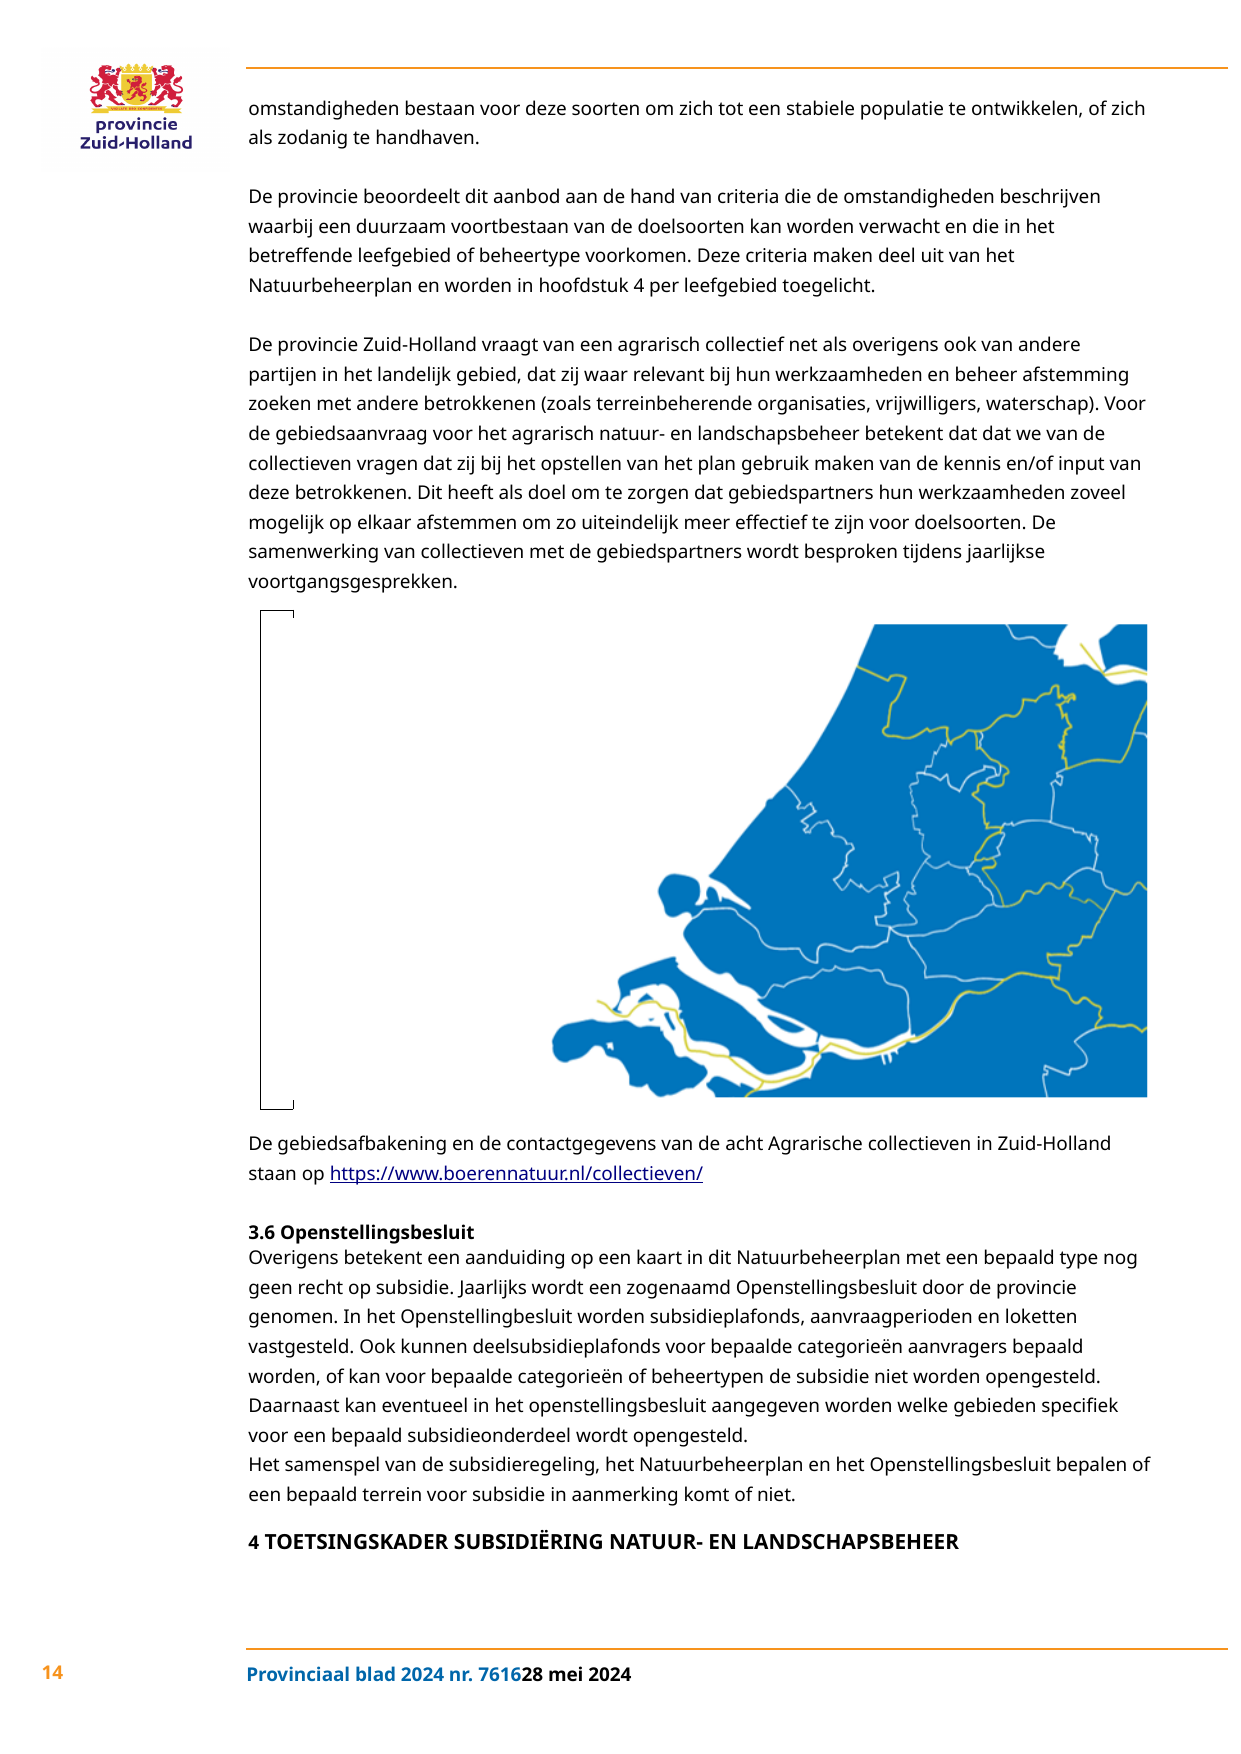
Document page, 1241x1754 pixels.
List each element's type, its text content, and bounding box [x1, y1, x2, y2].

text 3.6 Openstellingsbesluit [248, 1219, 1152, 1244]
picture [41, 47, 231, 172]
text 4 TOETSINGSKADER SUBSIDIËRING NATUUR- EN LANDSCHAPSBEHEER [248, 1527, 1152, 1555]
text Overigens betekent een aanduiding op een kaart in dit Natuurbeheerplan met een bepaald type nog geen recht op subsidie. Jaarlijks wordt een zogenaamd Openstellingsbesluit door de provincie genomen. In het Openstellingbesluit worden subsidieplafonds, aanvraagperioden en loketten vastgesteld. Ook kunnen deelsubsidieplafonds voor bepaalde categorieën aanvragers bepaald worden, of kan voor bepaalde categorieën of beheertypen de subsidie niet worden opengesteld. Daarnaast kan eventueel in het openstellingsbesluit aangegeven worden welke gebieden specifiek voor een bepaald subsidieonderdeel wordt opengesteld. [248, 1244, 1152, 1448]
text De provincie Zuid-Holland vraagt van een agrarisch collectief net als overigens ook van andere partijen in het landelijk gebied, dat zij waar relevant bij hun werkzaamheden en beheer afstemming zoeken met andere betrokkenen (zoals terreinbeherende organisaties, vrijwilligers, waterschap). Voor de gebiedsaanvraag voor het agrarisch natuur- en landschapsbeheer betekent dat dat we van de collectieven vragen dat zij bij het opstellen van het plan gebruik maken van de kennis en/of input van deze betrokkenen. Dit heeft als doel om te zorgen dat gebiedspartners hun werkzaamheden zoveel mogelijk op elkaar afstemmen om zo uiteindelijk meer effectief te zijn voor doelsoorten. De samenwerking van collectieven met de gebiedspartners wordt besproken tijdens jaarlijkse voortgangsgesprekken. [248, 331, 1152, 594]
picture [268, 618, 1155, 1100]
text De provincie beoordeelt dit aanbod aan de hand van criteria die de omstandigheden beschrijven waarbij een duurzaam voortbestaan van de doelsoorten kan worden verwacht en die in het betreffende leefgebied of beheertype voorkomen. Deze criteria maken deel uit van het Natuurbeheerplan en worden in hoofdstuk 4 per leefgebied toegelicht. [248, 183, 1152, 298]
text omstandigheden bestaan voor deze soorten om zich tot een stabiele populatie te ontwikkelen, of zich als zodanig te handhaven. [248, 95, 1152, 150]
text De gebiedsafbakening en de contactgegevens van de acht Agrarische collectieven in Zuid-Holland staan op https://www.boerennatuur.nl/collectieven/ [248, 1130, 1152, 1185]
text Het samenspel van de subsidieregeling, het Natuurbeheerplan en het Openstellingsbesluit bepalen of een bepaald terrein voor subsidie in aanmerking komt of niet. [248, 1452, 1152, 1507]
